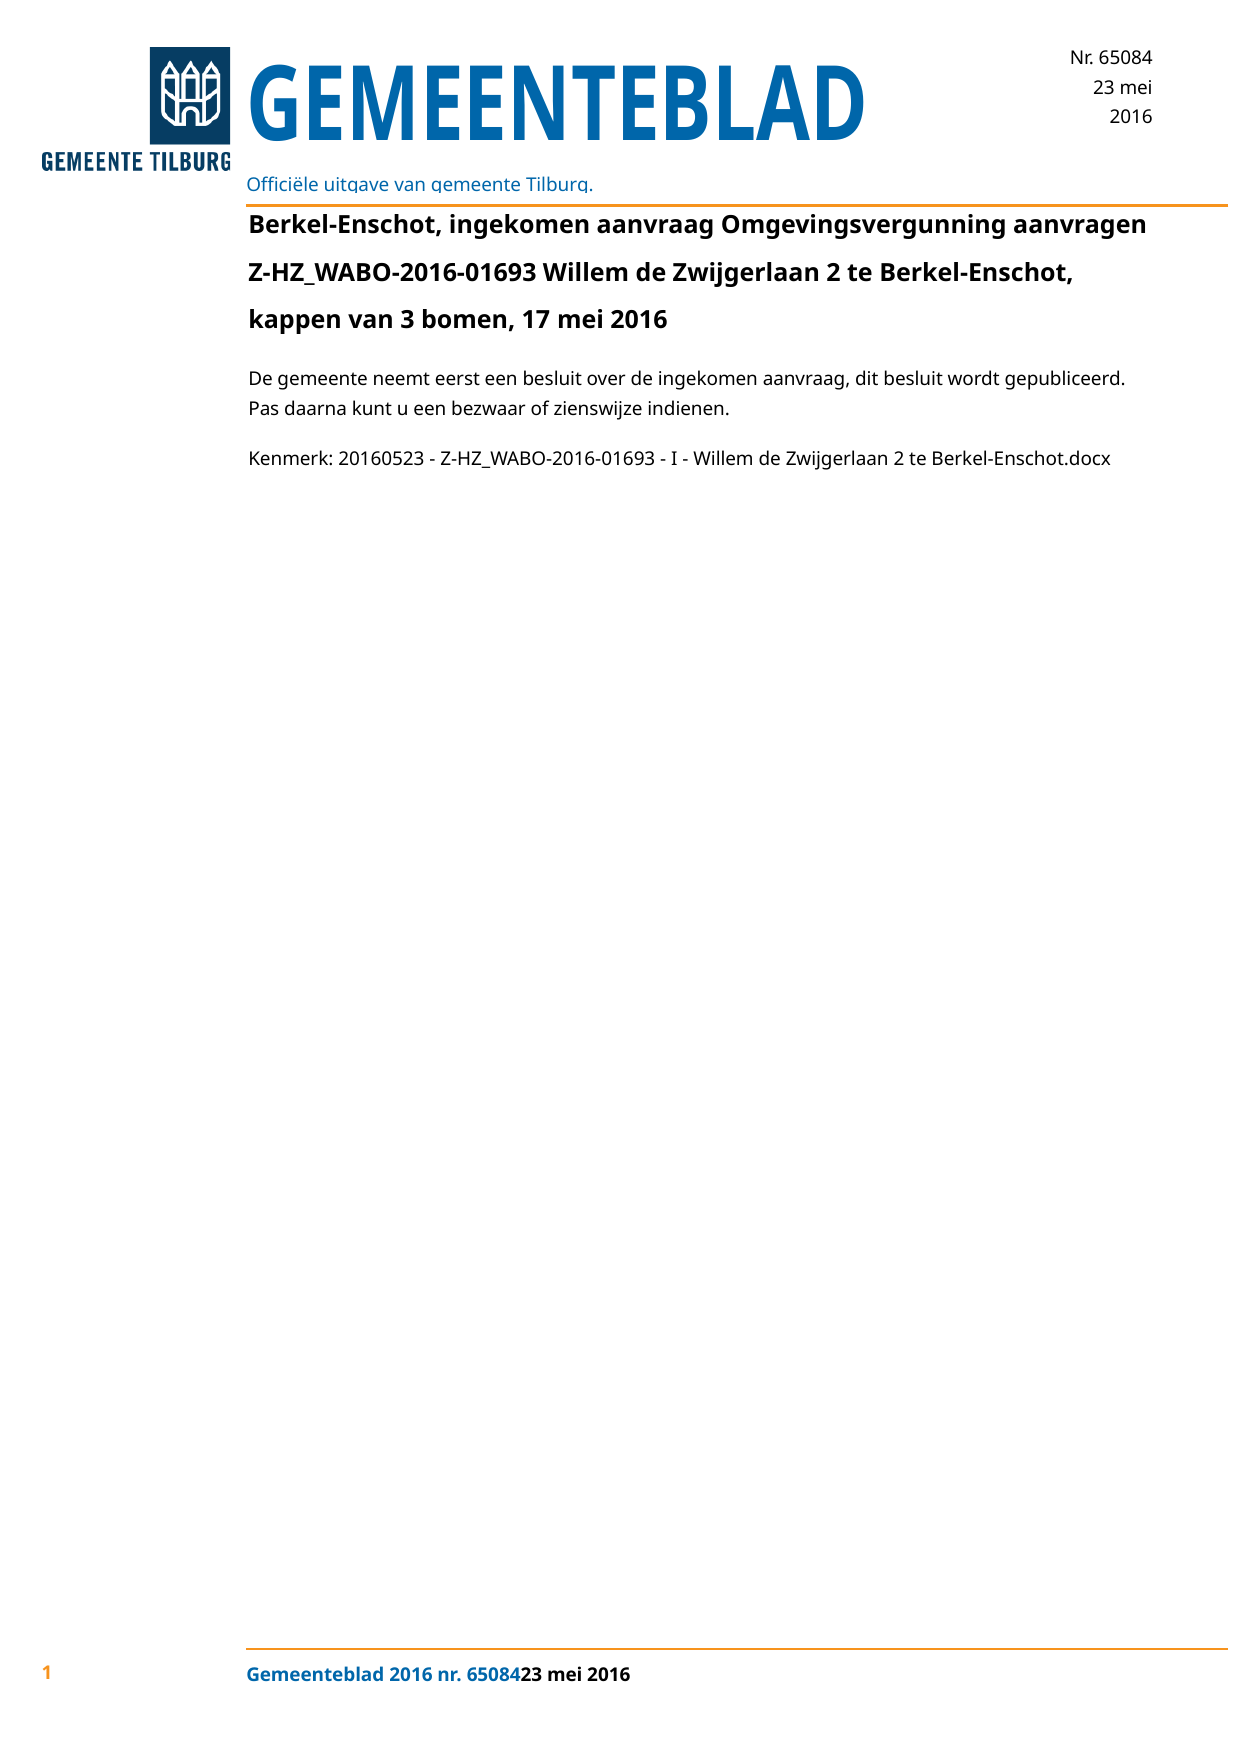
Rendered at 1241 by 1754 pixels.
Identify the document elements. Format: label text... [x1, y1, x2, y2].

picture [41, 47, 231, 172]
text De gemeente neemt eerst een besluit over de ingekomen aanvraag, dit besluit wordt gepubliceerd. Pas daarna kunt u een bezwaar of zienswijze indienen. [248, 366, 1152, 421]
text Kenmerk: 20160523 - Z-HZ_WABO-2016-01693 - I - Willem de Zwijgerlaan 2 te Berkel-Enschot.docx [248, 446, 1152, 471]
text Berkel-Enschot, ingekomen aanvraag Omgevingsvergunning aanvragen Z-HZ_WABO-2016-01693 Willem de Zwijgerlaan 2 te Berkel-Enschot, kappen van 3 bomen, 17 mei 2016 [248, 207, 1152, 336]
